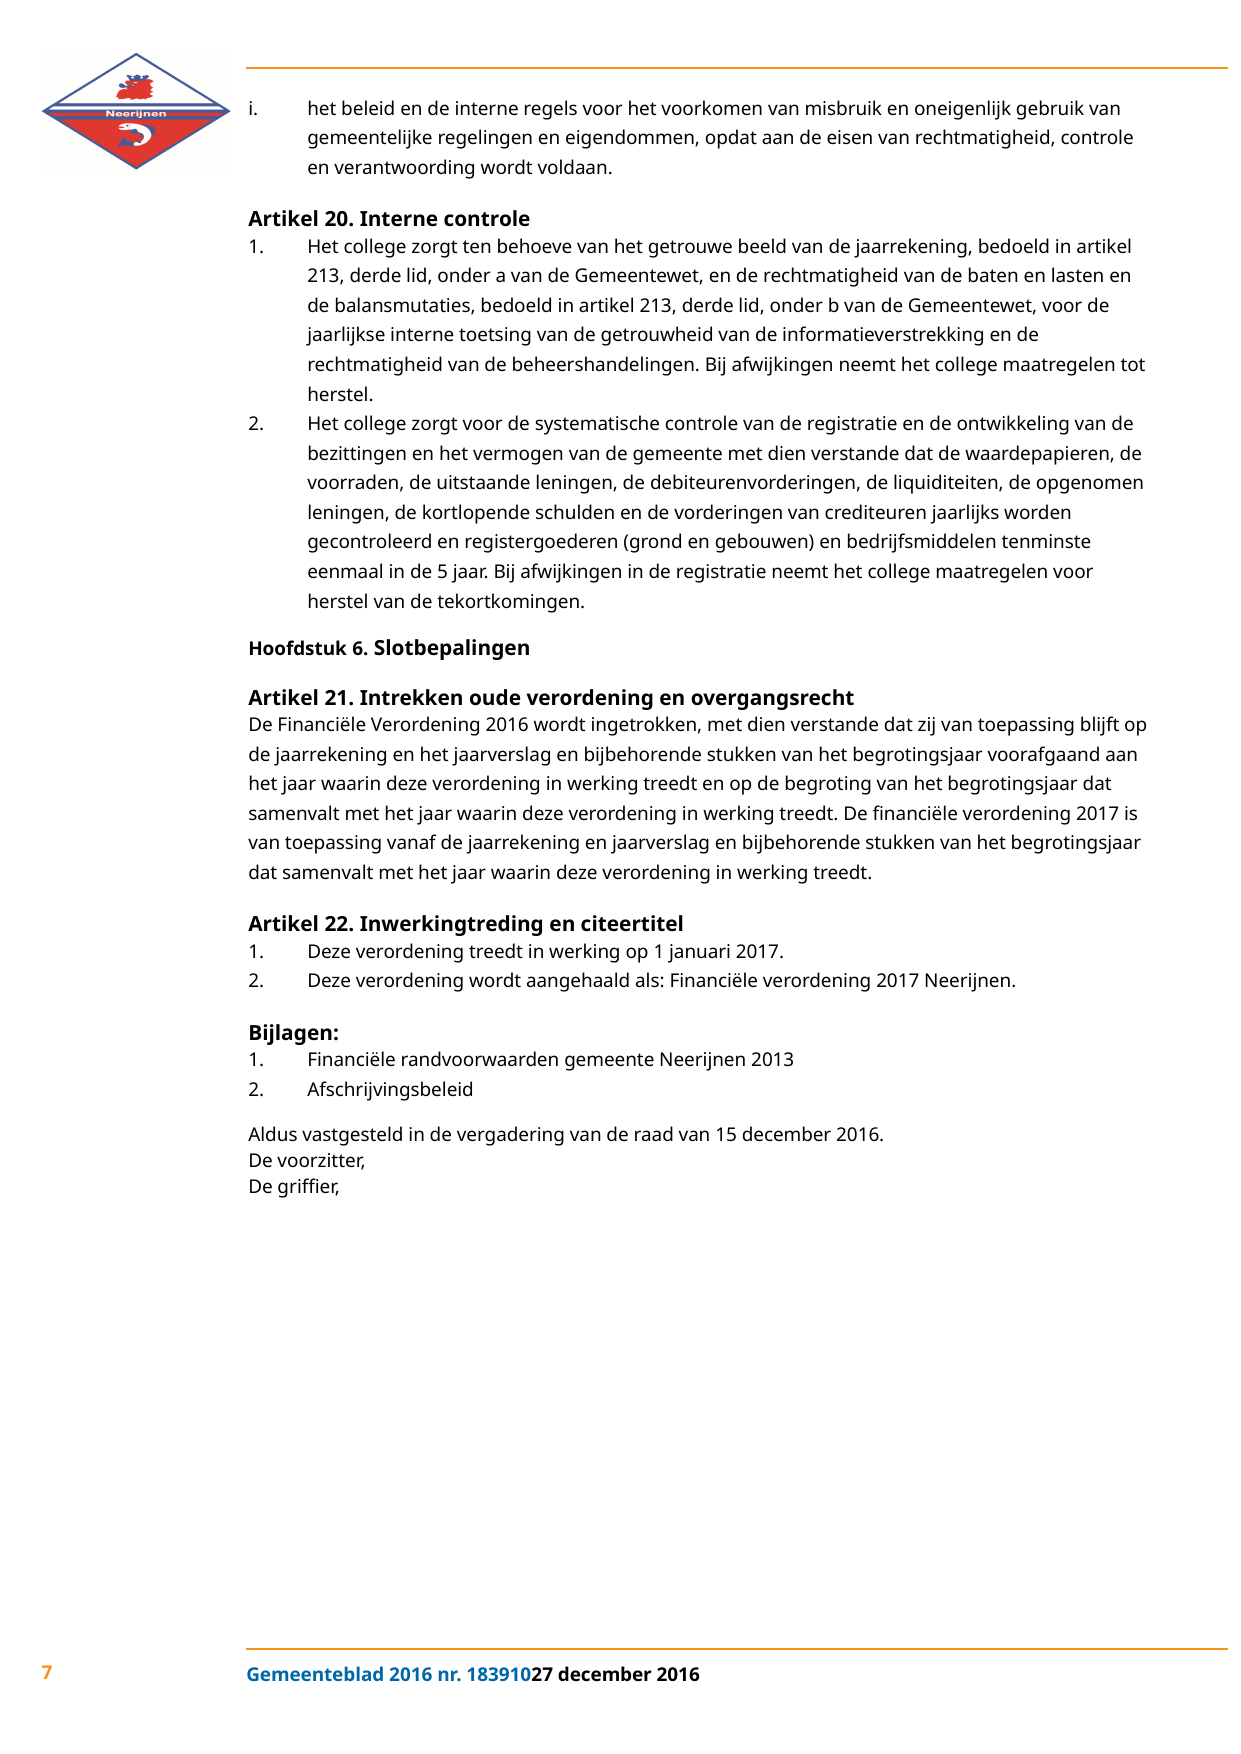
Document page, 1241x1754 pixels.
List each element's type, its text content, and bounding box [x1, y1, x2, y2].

text De voorzitter, [248, 1147, 1152, 1173]
list Het college zorgt voor de systematische controle van de registratie en de ontwikkeling van de bezittingen en het vermogen van de gemeente met dien verstande dat de waardepapieren, de voorraden, de uitstaande leningen, de debiteurenvorderingen, de liquiditeiten, de opgenomen leningen, de kortlopende schulden en de vorderingen van crediteuren jaarlijks worden gecontroleerd en registergoederen (grond en gebouwen) en bedrijfsmiddelen tenminste eenmaal in de 5 jaar. Bij afwijkingen in de registratie neemt het college maatregelen voor herstel van de tekortkomingen. [248, 410, 1152, 613]
text Aldus vastgesteld in de vergadering van de raad van 15 december 2016. [248, 1122, 1152, 1147]
text Artikel 21. Intrekken oude verordening en overgangsrecht [248, 683, 1152, 711]
text Artikel 20. Interne controle [248, 204, 1152, 233]
text De Financiële Verordening 2016 wordt ingetrokken, met dien verstande dat zij van toepassing blijft op de jaarrekening en het jaarverslag en bijbehorende stukken van het begrotingsjaar voorafgaand aan het jaar waarin deze verordening in werking treedt en op de begroting van het begrotingsjaar dat samenvalt met het jaar waarin deze verordening in werking treedt. De financiële verordening 2017 is van toepassing vanaf de jaarrekening en jaarverslag en bijbehorende stukken van het begrotingsjaar dat samenvalt met het jaar waarin deze verordening in werking treedt. [248, 711, 1152, 885]
text De griffier, [248, 1173, 1152, 1199]
picture [41, 47, 231, 172]
text Hoofdstuk 6. Slotbepalingen [248, 633, 1152, 662]
text Artikel 22. Inwerkingtreding en citeertitel [248, 909, 1152, 938]
text Bijlagen: [248, 1018, 1152, 1046]
list Deze verordening treedt in werking op 1 januari 2017. [248, 938, 1152, 964]
list Afschrijvingsbeleid [248, 1076, 1152, 1102]
list Het college zorgt ten behoeve van het getrouwe beeld van de jaarrekening, bedoeld in artikel 213, derde lid, onder a van de Gemeentewet, en de rechtmatigheid van de baten en lasten en de balansmutaties, bedoeld in artikel 213, derde lid, onder b van de Gemeentewet, voor de jaarlijkse interne toetsing van de getrouwheid van de informatieverstrekking en de rechtmatigheid van de beheershandelingen. Bij afwijkingen neemt het college maatregelen tot herstel. [248, 233, 1152, 406]
list Financiële randvoorwaarden gemeente Neerijnen 2013 [248, 1046, 1152, 1072]
list Deze verordening wordt aangehaald als: Financiële verordening 2017 Neerijnen. [248, 967, 1152, 993]
list het beleid en de interne regels voor het voorkomen van misbruik en oneigenlijk gebruik van gemeentelijke regelingen en eigendommen, opdat aan de eisen van rechtmatigheid, controle en verantwoording wordt voldaan. [248, 95, 1152, 180]
